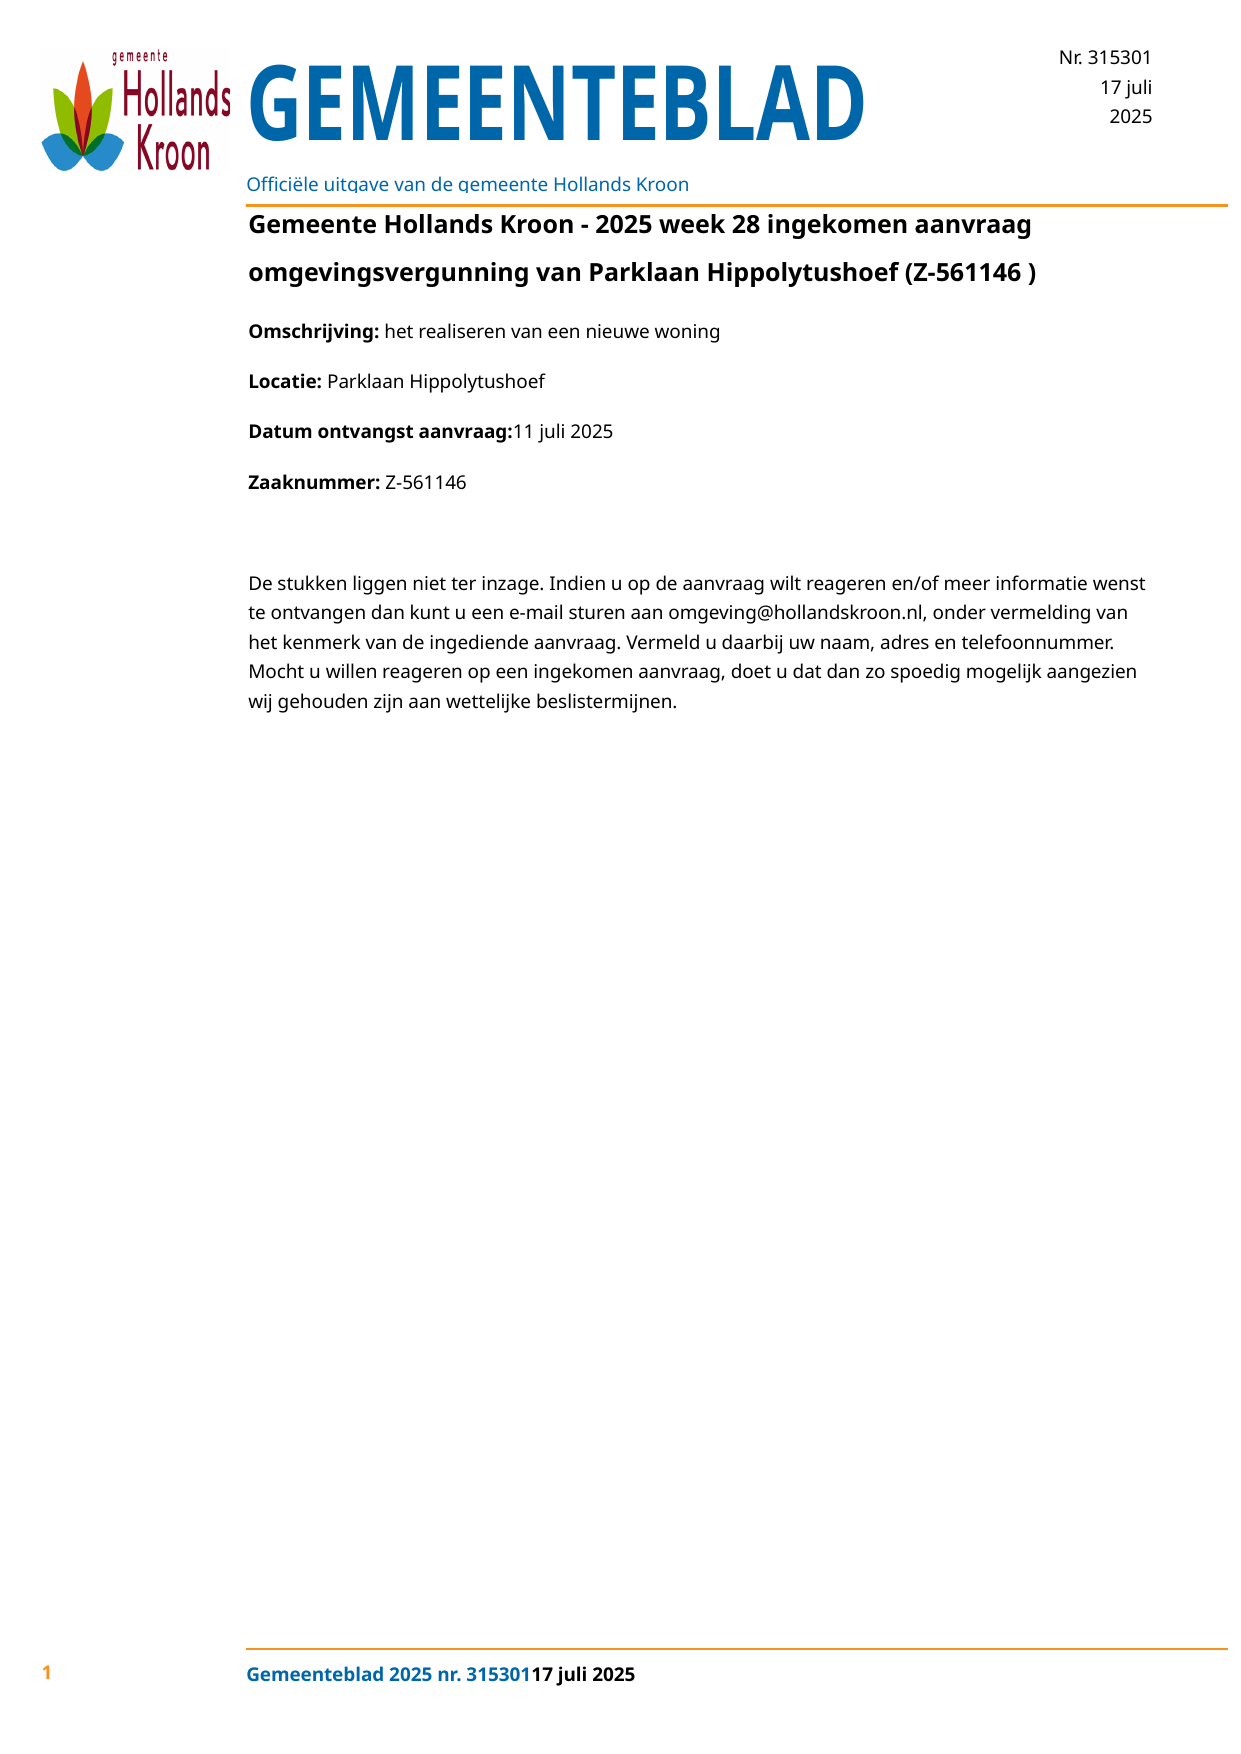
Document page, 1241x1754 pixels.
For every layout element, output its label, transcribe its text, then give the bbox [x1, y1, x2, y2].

text Datum ontvangst aanvraag:11 juli 2025 [248, 419, 1152, 444]
text Gemeente Hollands Kroon - 2025 week 28 ingekomen aanvraag omgevingsvergunning van Parklaan Hippolytushoef (Z-561146 ) [248, 207, 1152, 288]
text Locatie: Parklaan Hippolytushoef [248, 368, 1152, 394]
picture [41, 47, 231, 172]
text De stukken liggen niet ter inzage. Indien u op de aanvraag wilt reageren en/of meer informatie wenst te ontvangen dan kunt u een e-mail sturen aan omgeving@hollandskroon.nl, onder vermelding van het kenmerk van de ingediende aanvraag. Vermeld u daarbij uw naam, adres en telefoonnummer. Mocht u willen reageren op een ingekomen aanvraag, doet u dat dan zo spoedig mogelijk aangezien wij gehouden zijn aan wettelijke beslistermijnen. [248, 570, 1152, 714]
text Omschrijving: het realiseren van een nieuwe woning [248, 318, 1152, 344]
text Zaaknummer: Z-561146 [248, 469, 1152, 495]
